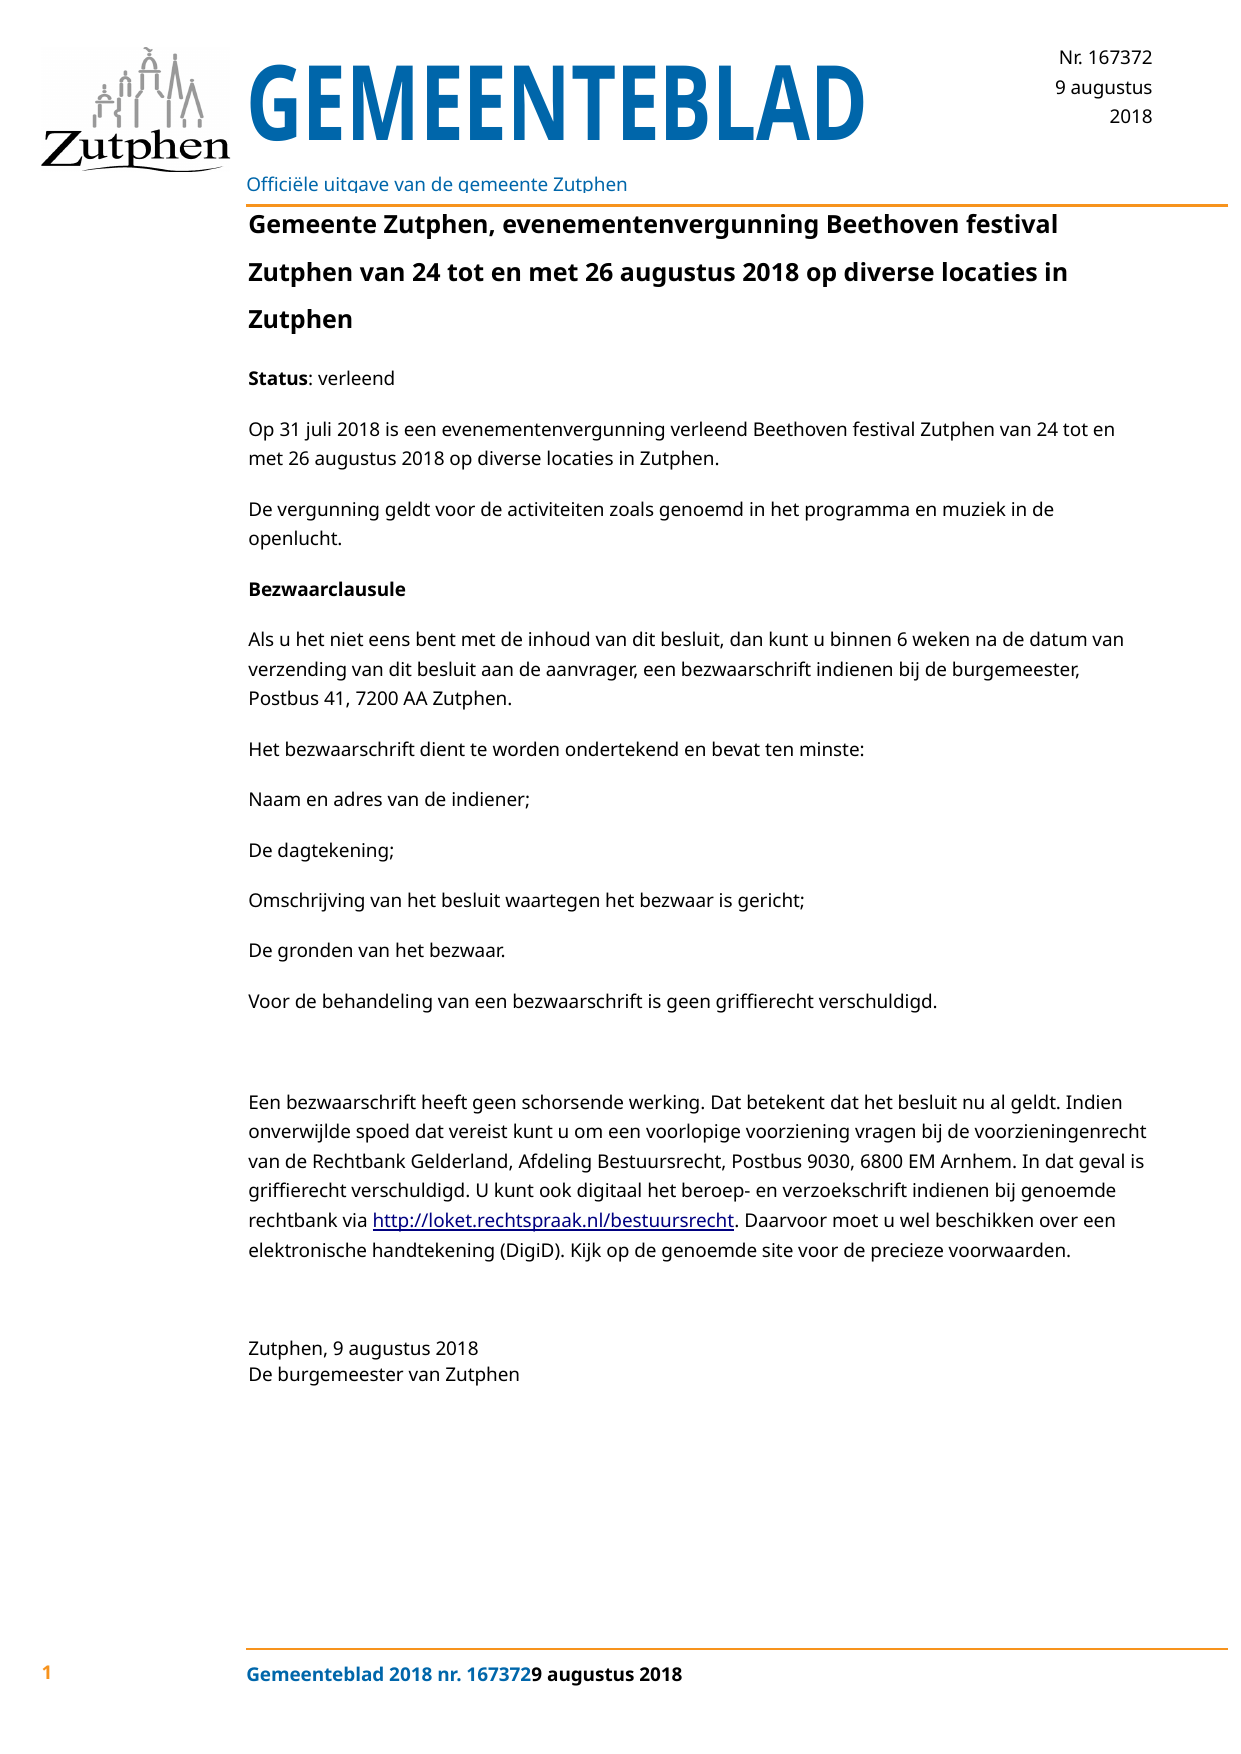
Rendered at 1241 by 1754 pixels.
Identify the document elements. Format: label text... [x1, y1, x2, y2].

text Als u het niet eens bent met de inhoud van dit besluit, dan kunt u binnen 6 weken na de datum van verzending van dit besluit aan de aanvrager, een bezwaarschrift indienen bij de burgemeester, Postbus 41, 7200 AA Zutphen. [248, 626, 1152, 711]
text Bezwaarclausule [248, 576, 1152, 602]
text Zutphen, 9 augustus 2018 [248, 1335, 1152, 1361]
text Naam en adres van de indiener; [248, 786, 1152, 812]
text De burgemeester van Zutphen [248, 1361, 1152, 1386]
text Status: verleend [248, 366, 1152, 391]
text Omschrijving van het besluit waartegen het bezwaar is gericht; [248, 887, 1152, 913]
text De gronden van het bezwaar. [248, 938, 1152, 963]
picture [41, 47, 231, 172]
text Het bezwaarschrift dient te worden ondertekend en bevat ten minste: [248, 736, 1152, 762]
text Een bezwaarschrift heeft geen schorsende werking. Dat betekent dat het besluit nu al geldt. Indien onverwijlde spoed dat vereist kunt u om een voorlopige voorziening vragen bij de voorzieningenrecht van de Rechtbank Gelderland, Afdeling Bestuursrecht, Postbus 9030, 6800 EM Arnhem. In dat geval is griffierecht verschuldigd. U kunt ook digitaal het beroep- en verzoekschrift indienen bij genoemde rechtbank via http://loket.rechtspraak.nl/bestuursrecht. Daarvoor moet u wel beschikken over een elektronische handtekening (DigiD). Kijk op de genoemde site voor de precieze voorwaarden. [248, 1089, 1152, 1262]
text De dagtekening; [248, 837, 1152, 862]
text Gemeente Zutphen, evenementenvergunning Beethoven festival Zutphen van 24 tot en met 26 augustus 2018 op diverse locaties in Zutphen [248, 207, 1152, 336]
text Op 31 juli 2018 is een evenementenvergunning verleend Beethoven festival Zutphen van 24 tot en met 26 augustus 2018 op diverse locaties in Zutphen. [248, 416, 1152, 471]
text De vergunning geldt voor de activiteiten zoals genoemd in het programma en muziek in de openlucht. [248, 496, 1152, 551]
text Voor de behandeling van een bezwaarschrift is geen griffierecht verschuldigd. [248, 988, 1152, 1014]
